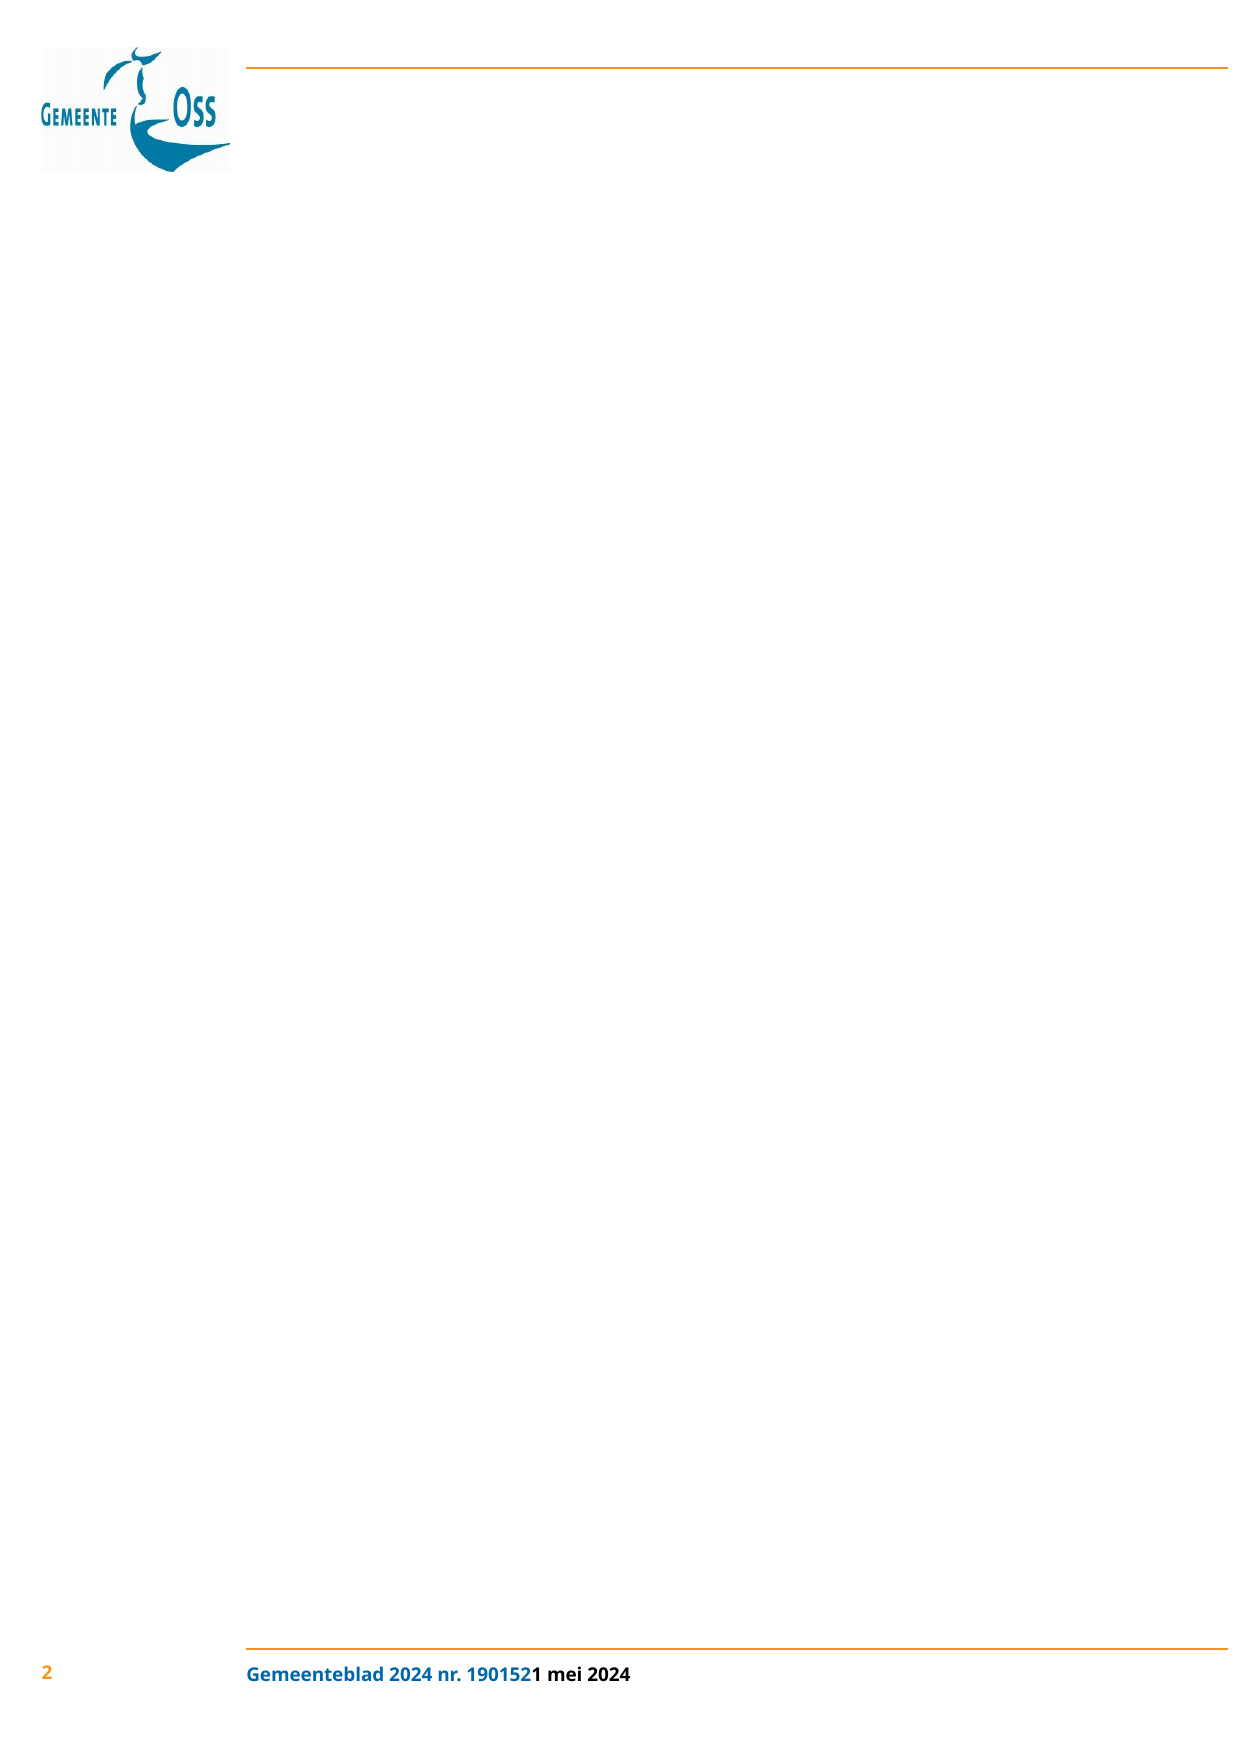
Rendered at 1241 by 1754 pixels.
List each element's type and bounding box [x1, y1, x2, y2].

picture [41, 47, 231, 172]
